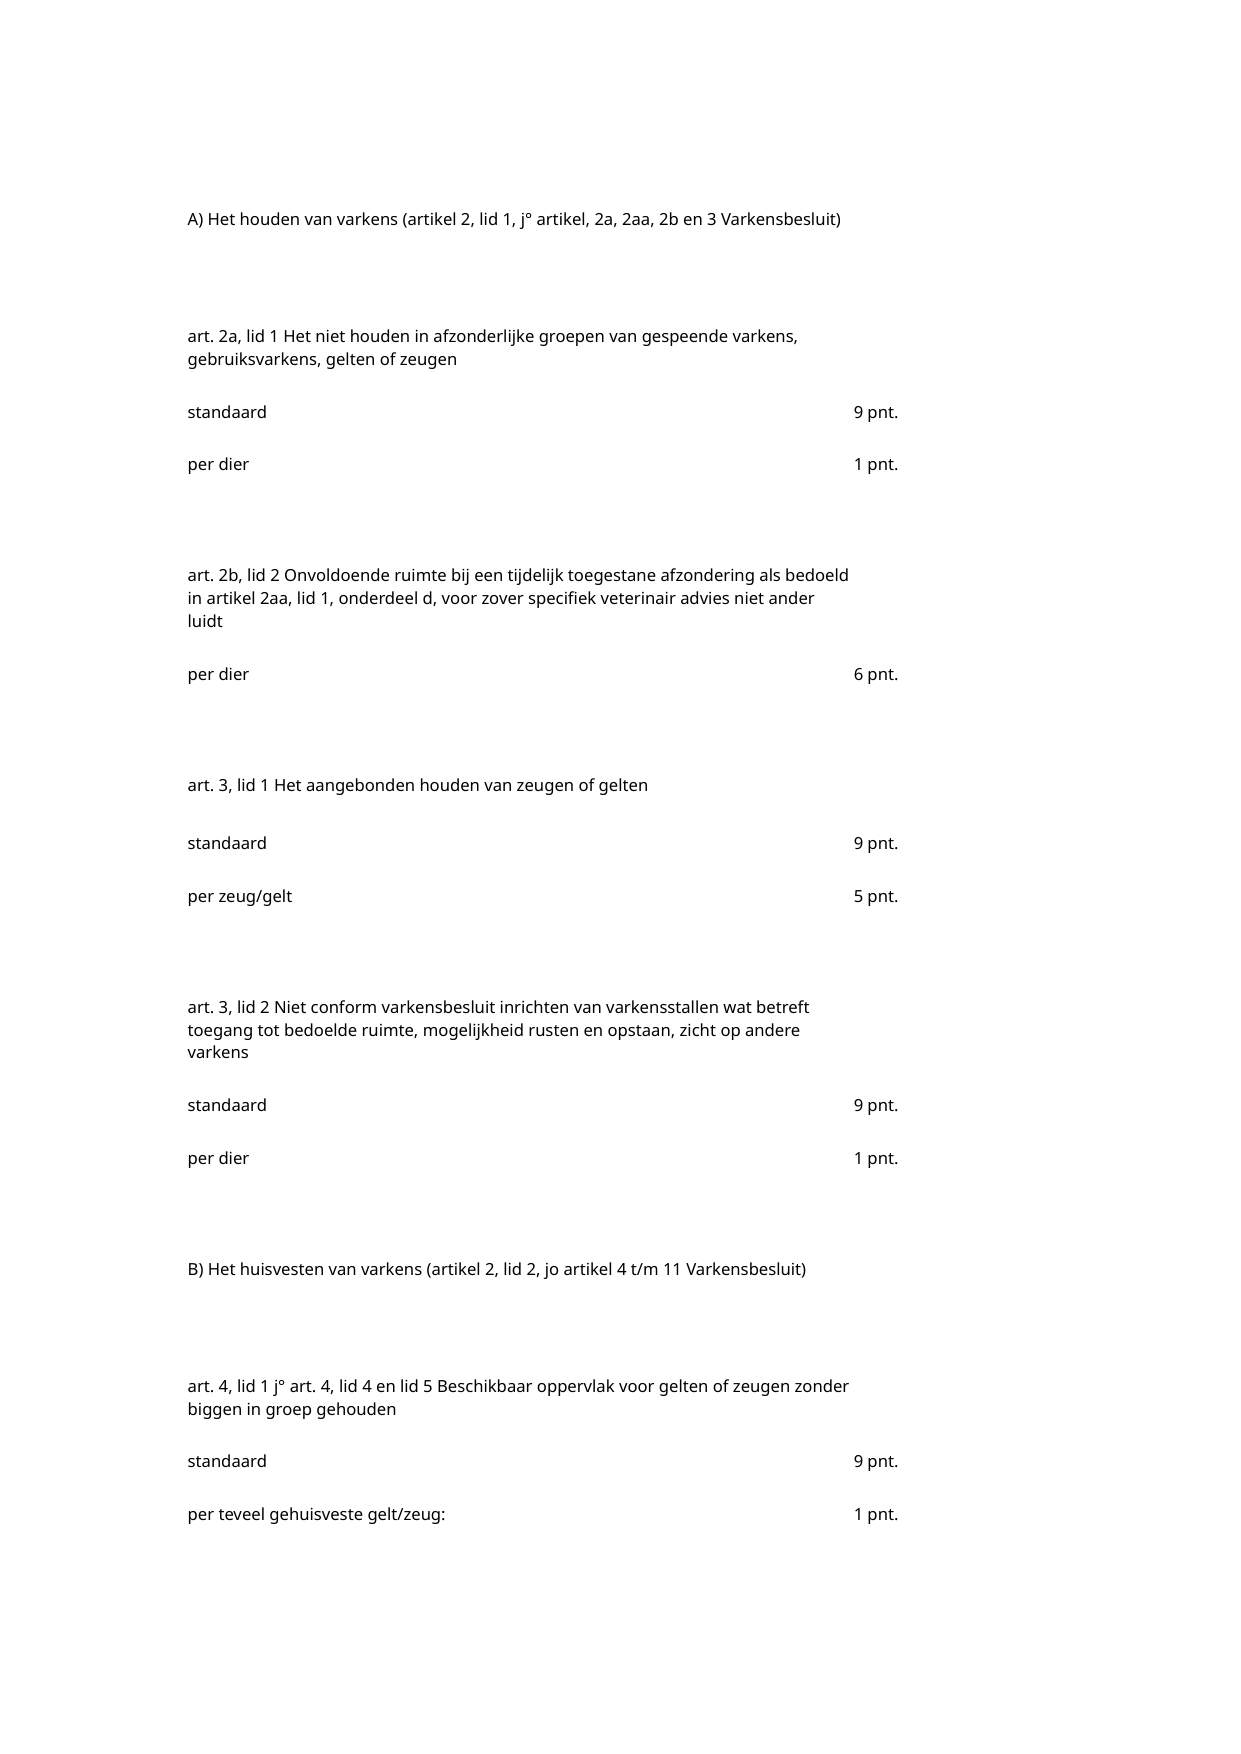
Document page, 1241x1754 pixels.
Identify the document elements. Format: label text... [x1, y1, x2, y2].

table_cell [854, 266, 1053, 325]
table_cell B) Het huisvesten van varkens (artikel 2, lid 2, jo artikel 4 t/m 11 Varkensbesluit) [188, 1258, 853, 1316]
table_cell 9 pnt. [854, 400, 1053, 453]
table_cell [854, 1375, 1053, 1450]
table_cell per dier [188, 662, 853, 715]
table_cell standaard [188, 400, 853, 453]
table_cell [854, 1258, 1053, 1316]
table_cell art. 4, lid 1 j° art. 4, lid 4 en lid 5 Beschikbaar oppervlak voor gelten of zeugen zonder biggen in groep gehouden [188, 1375, 853, 1450]
table_cell art. 3, lid 1 Het aangebonden houden van zeugen of gelten [188, 773, 853, 832]
table_cell [854, 325, 1053, 400]
table_cell per dier [188, 453, 853, 506]
table_cell standaard [188, 832, 853, 884]
table_cell [188, 1199, 853, 1258]
table_cell [188, 937, 853, 996]
table_cell art. 2a, lid 1 Het niet houden in afzonderlijke groepen van gespeende varkens, gebruiksvarkens, gelten of zeugen [188, 325, 853, 400]
table_cell [854, 937, 1053, 996]
table_cell art. 3, lid 2 Niet conform varkensbesluit inrichten van varkensstallen wat betreft toegang tot bedoelde ruimte, mogelijkheid rusten en opstaan, zicht op andere varkens [188, 996, 853, 1094]
table_cell [854, 564, 1053, 662]
table_cell [854, 773, 1053, 832]
table_cell [854, 1316, 1053, 1374]
table_cell 1 pnt. [854, 1146, 1053, 1199]
table_cell [854, 506, 1053, 564]
table_cell [854, 1199, 1053, 1258]
table_cell 6 pnt. [854, 662, 1053, 715]
table_cell [188, 715, 853, 773]
table_cell 9 pnt. [854, 1450, 1053, 1503]
table_cell per teveel gehuisveste gelt/zeug: [188, 1503, 853, 1555]
table_cell 9 pnt. [854, 832, 1053, 884]
table_cell [854, 715, 1053, 773]
table_cell [854, 996, 1053, 1094]
table_cell [188, 506, 853, 564]
table_header [854, 208, 1053, 266]
table_cell 1 pnt. [854, 453, 1053, 506]
table_cell 5 pnt. [854, 885, 1053, 937]
table_cell art. 2b, lid 2 Onvoldoende ruimte bij een tijdelijk toegestane afzondering als bedoeld in artikel 2aa, lid 1, onderdeel d, voor zover specifiek veterinair advies niet ander luidt [188, 564, 853, 662]
table_header A) Het houden van varkens (artikel 2, lid 1, j° artikel, 2a, 2aa, 2b en 3 Varkensbesluit) [188, 208, 853, 266]
table_cell standaard [188, 1094, 853, 1146]
table_cell 9 pnt. [854, 1094, 1053, 1146]
table_cell [188, 266, 853, 325]
table_cell standaard [188, 1450, 853, 1503]
table_cell [188, 1316, 853, 1374]
table_cell 1 pnt. [854, 1503, 1053, 1555]
table_cell per dier [188, 1146, 853, 1199]
table_cell per zeug/gelt [188, 885, 853, 937]
